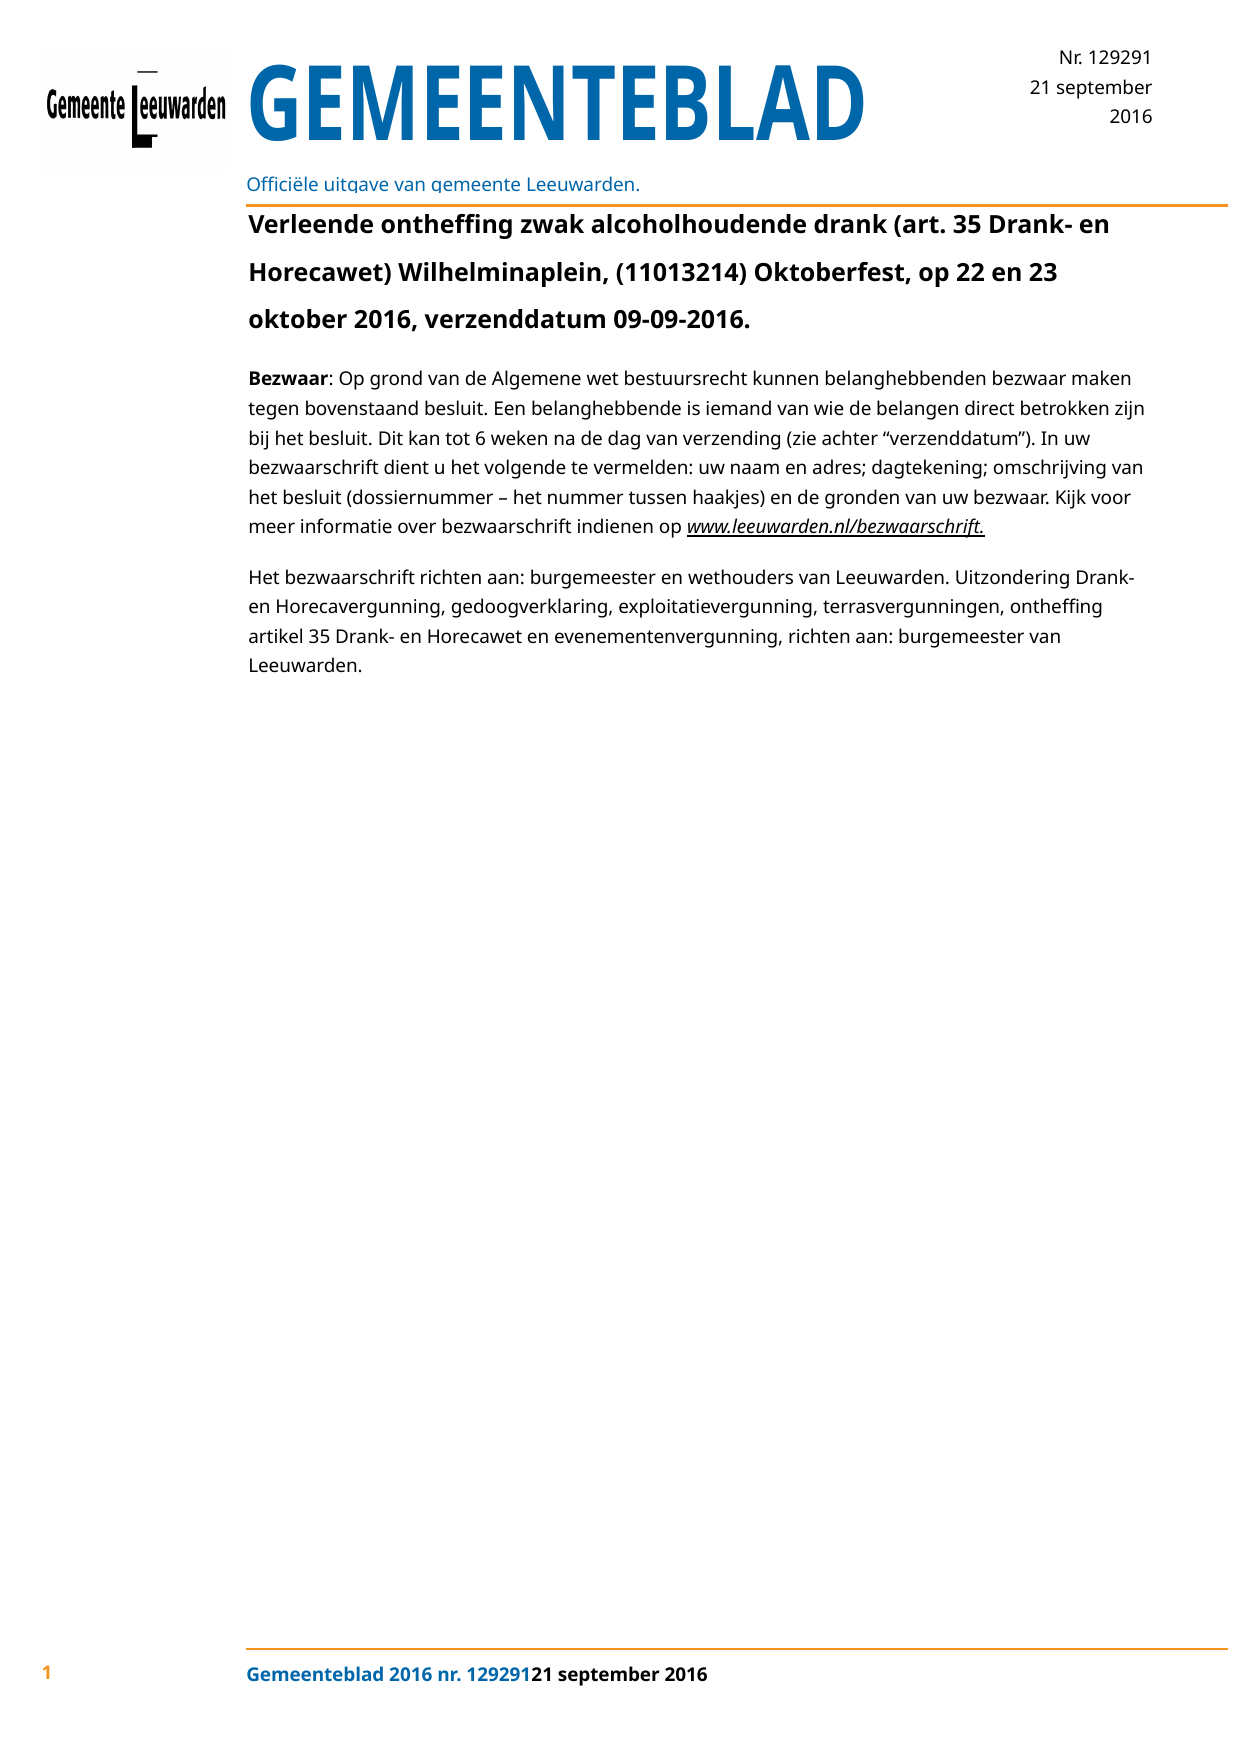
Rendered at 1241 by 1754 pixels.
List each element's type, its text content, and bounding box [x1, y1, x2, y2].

text Het bezwaarschrift richten aan: burgemeester en wethouders van Leeuwarden. Uitzondering Drank- en Horecavergunning, gedoogverklaring, exploitatievergunning, terrasvergunningen, ontheffing artikel 35 Drank- en Horecawet en evenementenvergunning, richten aan: burgemeester van Leeuwarden. [248, 564, 1152, 678]
text Verleende ontheffing zwak alcoholhoudende drank (art. 35 Drank- en Horecawet) Wilhelminaplein, (11013214) Oktoberfest, op 22 en 23 oktober 2016, verzenddatum 09-09-2016. [248, 207, 1152, 336]
text Bezwaar: Op grond van de Algemene wet bestuursrecht kunnen belanghebbenden bezwaar maken tegen bovenstaand besluit. Een belanghebbende is iemand van wie de belangen direct betrokken zijn bij het besluit. Dit kan tot 6 weken na de dag van verzending (zie achter “verzenddatum”). In uw bezwaarschrift dient u het volgende te vermelden: uw naam en adres; dagtekening; omschrijving van het besluit (dossiernummer – het nummer tussen haakjes) en de gronden van uw bezwaar. Kijk voor meer informatie over bezwaarschrift indienen op www.leeuwarden.nl/bezwaarschrift. [248, 366, 1152, 539]
picture [41, 47, 231, 172]
